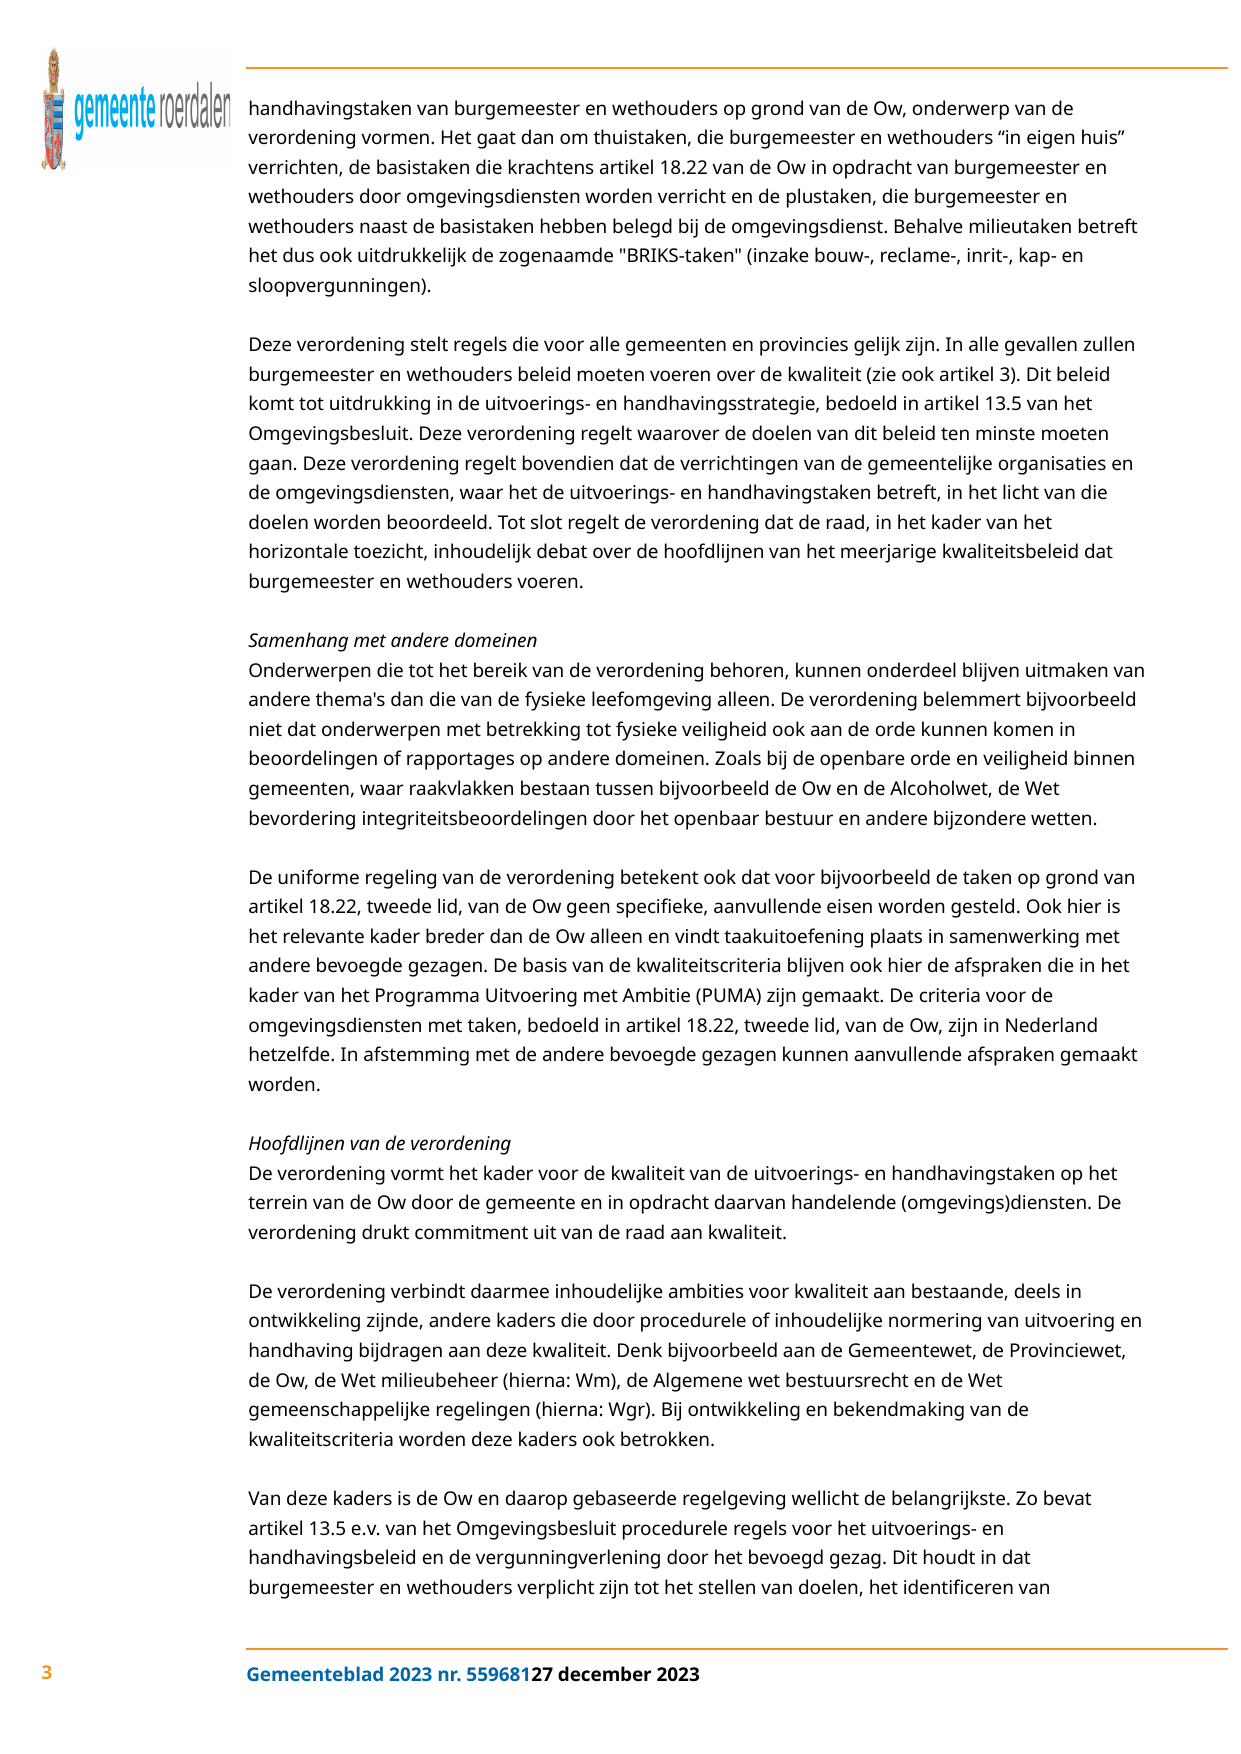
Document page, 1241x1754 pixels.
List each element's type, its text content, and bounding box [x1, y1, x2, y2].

text De verordening verbindt daarmee inhoudelijke ambities voor kwaliteit aan bestaande, deels in ontwikkeling zijnde, andere kaders die door procedurele of inhoudelijke normering van uitvoering en handhaving bijdragen aan deze kwaliteit. Denk bijvoorbeeld aan de Gemeentewet, de Provinciewet, de Ow, de Wet milieubeheer (hierna: Wm), de Algemene wet bestuursrecht en de Wet gemeenschappelijke regelingen (hierna: Wgr). Bij ontwikkeling en bekendmaking van de kwaliteitscriteria worden deze kaders ook betrokken. [248, 1278, 1152, 1452]
text handhavingstaken van burgemeester en wethouders op grond van de Ow, onderwerp van de verordening vormen. Het gaat dan om thuistaken, die burgemeester en wethouders “in eigen huis” verrichten, de basistaken die krachtens artikel 18.22 van de Ow in opdracht van burgemeester en wethouders door omgevingsdiensten worden verricht en de plustaken, die burgemeester en wethouders naast de basistaken hebben belegd bij de omgevingsdienst. Behalve milieutaken betreft het dus ook uitdrukkelijk de zogenaamde "BRIKS-taken" (inzake bouw-, reclame-, inrit-, kap- en sloopvergunningen). [248, 95, 1152, 298]
picture [41, 47, 231, 172]
text Van deze kaders is de Ow en daarop gebaseerde regelgeving wellicht de belangrijkste. Zo bevat artikel 13.5 e.v. van het Omgevingsbesluit procedurele regels voor het uitvoerings- en handhavingsbeleid en de vergunningverlening door het bevoegd gezag. Dit houdt in dat burgemeester en wethouders verplicht zijn tot het stellen van doelen, het identificeren van [248, 1485, 1152, 1600]
text Hoofdlijnen van de verordening [248, 1130, 1152, 1156]
text Onderwerpen die tot het bereik van de verordening behoren, kunnen onderdeel blijven uitmaken van andere thema's dan die van de fysieke leefomgeving alleen. De verordening belemmert bijvoorbeeld niet dat onderwerpen met betrekking tot fysieke veiligheid ook aan de orde kunnen komen in beoordelingen of rapportages op andere domeinen. Zoals bij de openbare orde en veiligheid binnen gemeenten, waar raakvlakken bestaan tussen bijvoorbeeld de Ow en de Alcoholwet, de Wet bevordering integriteitsbeoordelingen door het openbaar bestuur en andere bijzondere wetten. [248, 657, 1152, 831]
text Samenhang met andere domeinen [248, 627, 1152, 653]
text Deze verordening stelt regels die voor alle gemeenten en provincies gelijk zijn. In alle gevallen zullen burgemeester en wethouders beleid moeten voeren over de kwaliteit (zie ook artikel 3). Dit beleid komt tot uitdrukking in de uitvoerings- en handhavingsstrategie, bedoeld in artikel 13.5 van het Omgevingsbesluit. Deze verordening regelt waarover de doelen van dit beleid ten minste moeten gaan. Deze verordening regelt bovendien dat de verrichtingen van de gemeentelijke organisaties en de omgevingsdiensten, waar het de uitvoerings- en handhavingstaken betreft, in het licht van die doelen worden beoordeeld. Tot slot regelt de verordening dat de raad, in het kader van het horizontale toezicht, inhoudelijk debat over de hoofdlijnen van het meerjarige kwaliteitsbeleid dat burgemeester en wethouders voeren. [248, 331, 1152, 594]
text De verordening vormt het kader voor de kwaliteit van de uitvoerings- en handhavingstaken op het terrein van de Ow door de gemeente en in opdracht daarvan handelende (omgevings)diensten. De verordening drukt commitment uit van de raad aan kwaliteit. [248, 1160, 1152, 1245]
text De uniforme regeling van de verordening betekent ook dat voor bijvoorbeeld de taken op grond van artikel 18.22, tweede lid, van de Ow geen specifieke, aanvullende eisen worden gesteld. Ook hier is het relevante kader breder dan de Ow alleen en vindt taakuitoefening plaats in samenwerking met andere bevoegde gezagen. De basis van de kwaliteitscriteria blijven ook hier de afspraken die in het kader van het Programma Uitvoering met Ambitie (PUMA) zijn gemaakt. De criteria voor de omgevingsdiensten met taken, bedoeld in artikel 18.22, tweede lid, van de Ow, zijn in Nederland hetzelfde. In afstemming met de andere bevoegde gezagen kunnen aanvullende afspraken gemaakt worden. [248, 864, 1152, 1097]
